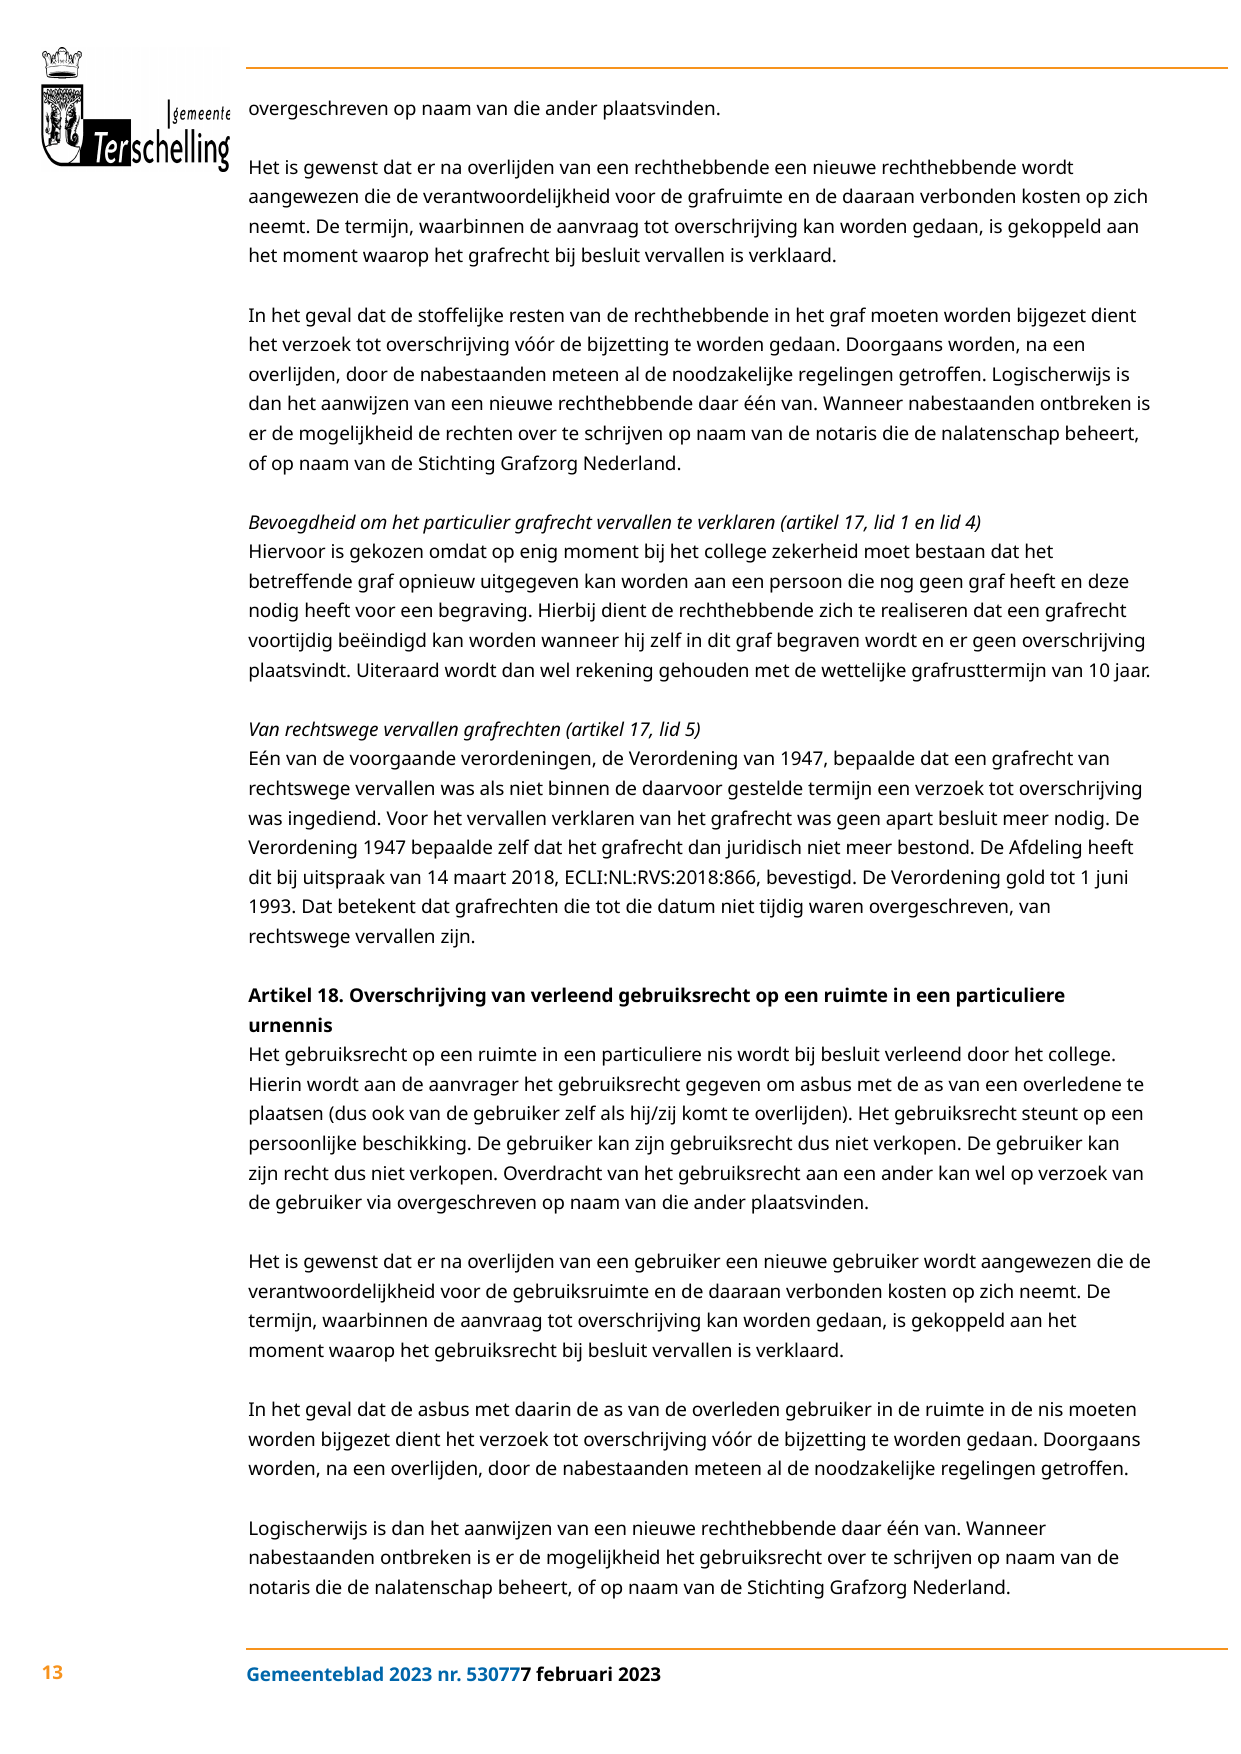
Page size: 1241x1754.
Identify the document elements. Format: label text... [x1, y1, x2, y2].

text In het geval dat de stoffelijke resten van de rechthebbende in het graf moeten worden bijgezet dient het verzoek tot overschrijving vóór de bijzetting te worden gedaan. Doorgaans worden, na een overlijden, door de nabestaanden meteen al de noodzakelijke regelingen getroffen. Logischerwijs is dan het aanwijzen van een nieuwe rechthebbende daar één van. Wanneer nabestaanden ontbreken is er de mogelijkheid de rechten over te schrijven op naam van de notaris die de nalatenschap beheert, of op naam van de Stichting Grafzorg Nederland. [248, 302, 1152, 476]
text Het is gewenst dat er na overlijden van een rechthebbende een nieuwe rechthebbende wordt aangewezen die de verantwoordelijkheid voor de grafruimte en de daaraan verbonden kosten op zich neemt. De termijn, waarbinnen de aanvraag tot overschrijving kan worden gedaan, is gekoppeld aan het moment waarop het grafrecht bij besluit vervallen is verklaard. [248, 154, 1152, 268]
picture [41, 47, 231, 172]
text Eén van de voorgaande verordeningen, de Verordening van 1947, bepaalde dat een grafrecht van rechtswege vervallen was als niet binnen de daarvoor gestelde termijn een verzoek tot overschrijving was ingediend. Voor het vervallen verklaren van het grafrecht was geen apart besluit meer nodig. De Verordening 1947 bepaalde zelf dat het grafrecht dan juridisch niet meer bestond. De Afdeling heeft dit bij uitspraak van 14 maart 2018, ECLI:NL:RVS:2018:866, bevestigd. De Verordening gold tot 1 juni 1993. Dat betekent dat grafrechten die tot die datum niet tijdig waren overgeschreven, van rechtswege vervallen zijn. [248, 746, 1152, 949]
text Van rechtswege vervallen grafrechten (artikel 17, lid 5) [248, 716, 1152, 742]
text Artikel 18. Overschrijving van verleend gebruiksrecht op een ruimte in een particuliere urnennis [248, 982, 1152, 1038]
text Het gebruiksrecht op een ruimte in een particuliere nis wordt bij besluit verleend door het college. Hierin wordt aan de aanvrager het gebruiksrecht gegeven om asbus met de as van een overledene te plaatsen (dus ook van de gebruiker zelf als hij/zij komt te overlijden). Het gebruiksrecht steunt op een persoonlijke beschikking. De gebruiker kan zijn gebruiksrecht dus niet verkopen. De gebruiker kan zijn recht dus niet verkopen. Overdracht van het gebruiksrecht aan een ander kan wel op verzoek van de gebruiker via overgeschreven op naam van die ander plaatsvinden. [248, 1041, 1152, 1215]
text Bevoegdheid om het particulier grafrecht vervallen te verklaren (artikel 17, lid 1 en lid 4) [248, 509, 1152, 535]
text Het is gewenst dat er na overlijden van een gebruiker een nieuwe gebruiker wordt aangewezen die de verantwoordelijkheid voor de gebruiksruimte en de daaraan verbonden kosten op zich neemt. De termijn, waarbinnen de aanvraag tot overschrijving kan worden gedaan, is gekoppeld aan het moment waarop het gebruiksrecht bij besluit vervallen is verklaard. [248, 1248, 1152, 1363]
text In het geval dat de asbus met daarin de as van de overleden gebruiker in de ruimte in de nis moeten worden bijgezet dient het verzoek tot overschrijving vóór de bijzetting te worden gedaan. Doorgaans worden, na een overlijden, door de nabestaanden meteen al de noodzakelijke regelingen getroffen. [248, 1396, 1152, 1481]
text Hiervoor is gekozen omdat op enig moment bij het college zekerheid moet bestaan dat het betreffende graf opnieuw uitgegeven kan worden aan een persoon die nog geen graf heeft en deze nodig heeft voor een begraving. Hierbij dient de rechthebbende zich te realiseren dat een grafrecht voortijdig beëindigd kan worden wanneer hij zelf in dit graf begraven wordt en er geen overschrijving plaatsvindt. Uiteraard wordt dan wel rekening gehouden met de wettelijke grafrusttermijn van 10 jaar. [248, 538, 1152, 683]
text Logischerwijs is dan het aanwijzen van een nieuwe rechthebbende daar één van. Wanneer nabestaanden ontbreken is er de mogelijkheid het gebruiksrecht over te schrijven op naam van de notaris die de nalatenschap beheert, of op naam van de Stichting Grafzorg Nederland. [248, 1515, 1152, 1600]
text overgeschreven op naam van die ander plaatsvinden. [248, 95, 1152, 121]
